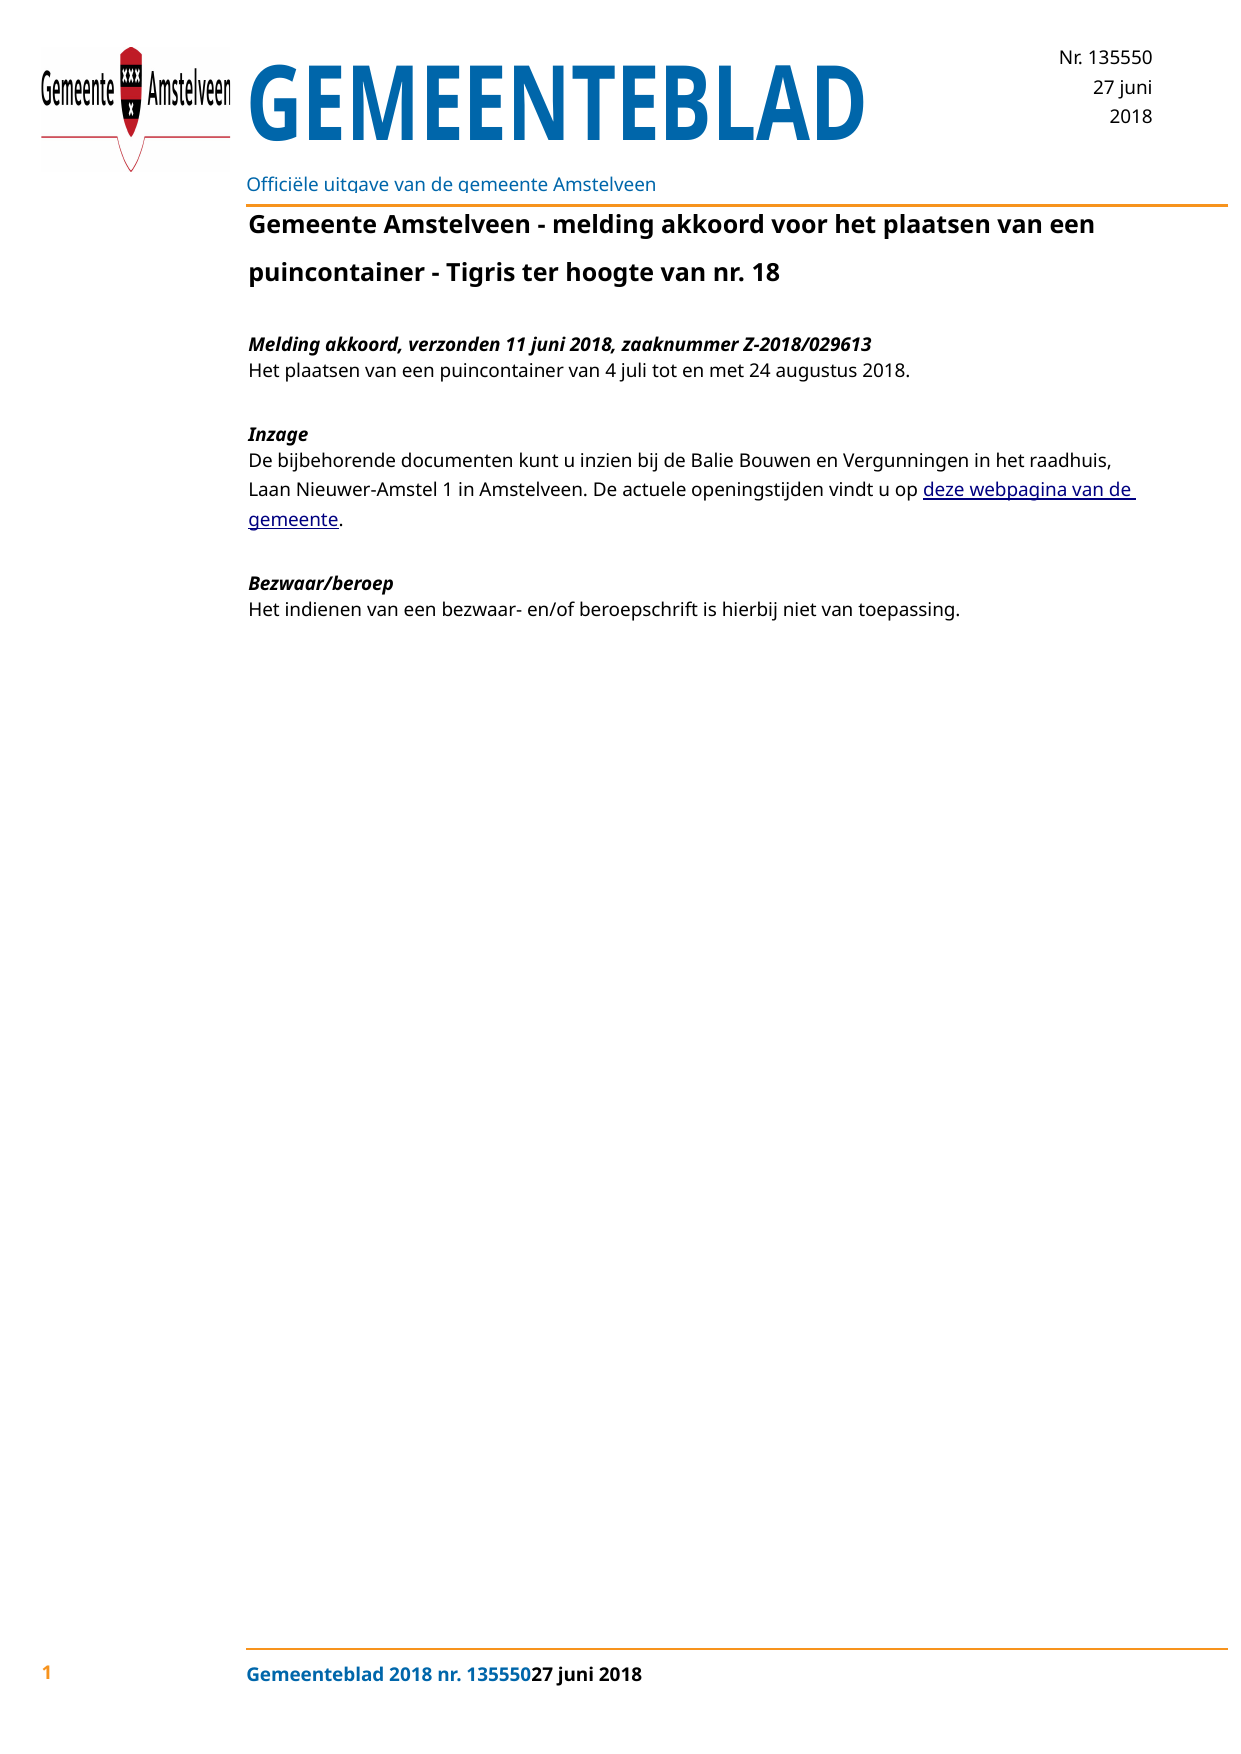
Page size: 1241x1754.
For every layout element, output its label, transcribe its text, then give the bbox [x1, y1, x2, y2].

text Gemeente Amstelveen - melding akkoord voor het plaatsen van een puincontainer - Tigris ter hoogte van nr. 18 [248, 207, 1152, 288]
text De bijbehorende documenten kunt u inzien bij de Balie Bouwen en Vergunningen in het raadhuis, Laan Nieuwer-Amstel 1 in Amstelveen. De actuele openingstijden vindt u op deze webpagina van de gemeente. [248, 447, 1152, 532]
text Melding akkoord, verzonden 11 juni 2018, zaaknummer Z-2018/029613 [248, 331, 1152, 357]
text Het plaatsen van een puincontainer van 4 juli tot en met 24 augustus 2018. [248, 357, 1152, 383]
text Het indienen van een bezwaar- en/of beroepschrift is hierbij niet van toepassing. [248, 596, 1152, 621]
text Bezwaar/beroep [248, 570, 1152, 596]
text Inzage [248, 421, 1152, 447]
picture [41, 47, 231, 172]
